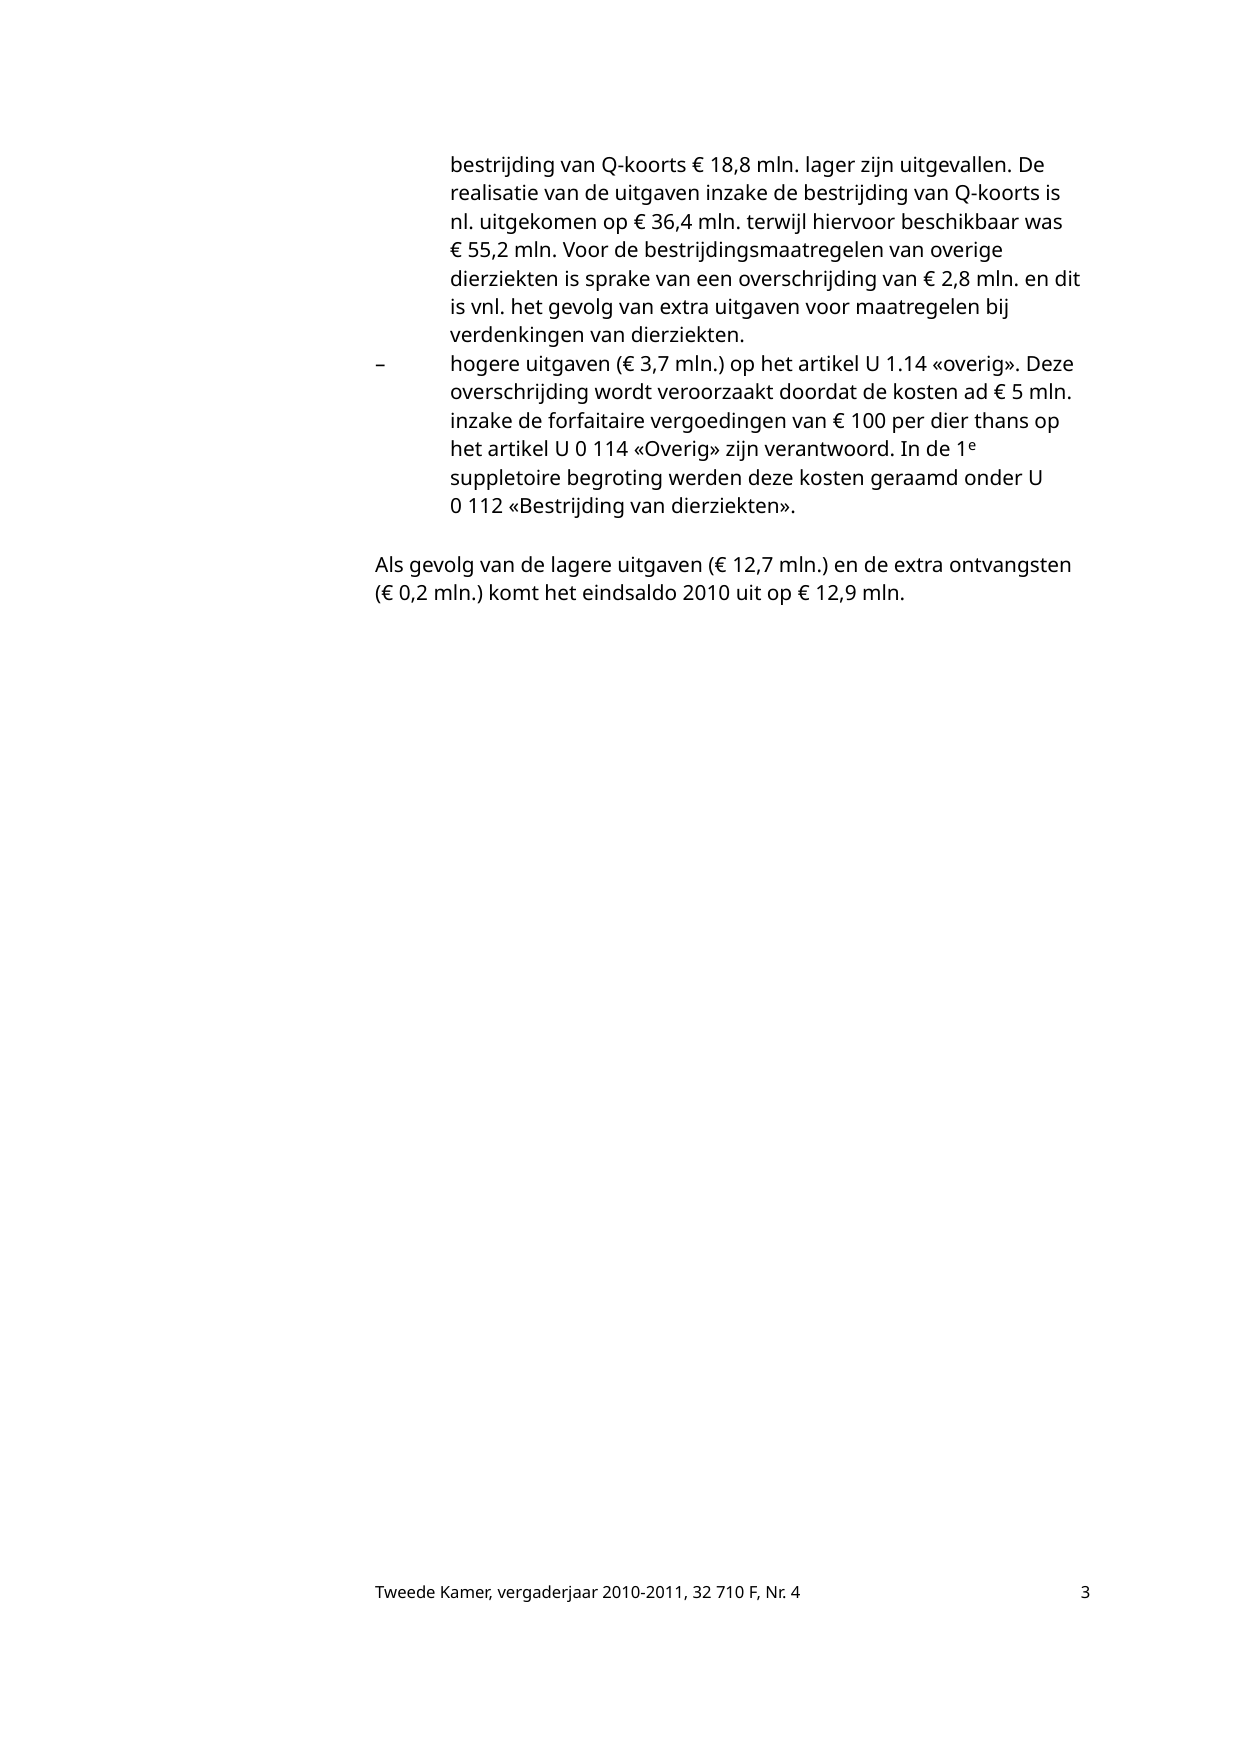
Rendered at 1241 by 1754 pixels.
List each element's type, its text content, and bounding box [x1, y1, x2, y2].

list hogere uitgaven (€ 3,7 mln.) op het artikel U 1.14 «overig». Deze overschrijding wordt veroorzaakt doordat de kosten ad € 5 mln. inzake de forfaitaire vergoedingen van € 100 per dier thans op het artikel U 0 114 «Overig» zijn verantwoord. In de 1e suppletoire begroting werden deze kosten geraamd onder U 0 112 «Bestrijding van dierziekten». [375, 349, 1090, 520]
text Als gevolg van de lagere uitgaven (€ 12,7 mln.) en de extra ontvangsten (€ 0,2 mln.) komt het eindsaldo 2010 uit op € 12,9 mln. [375, 550, 1090, 607]
list bestrijding van Q-koorts € 18,8 mln. lager zijn uitgevallen. De realisatie van de uitgaven inzake de bestrijding van Q-koorts is nl. uitgekomen op € 36,4 mln. terwijl hiervoor beschikbaar was € 55,2 mln. Voor de bestrijdingsmaatregelen van overige dierziekten is sprake van een overschrijding van € 2,8 mln. en dit is vnl. het gevolg van extra uitgaven voor maatregelen bij verdenkingen van dierziekten. [375, 150, 1090, 349]
